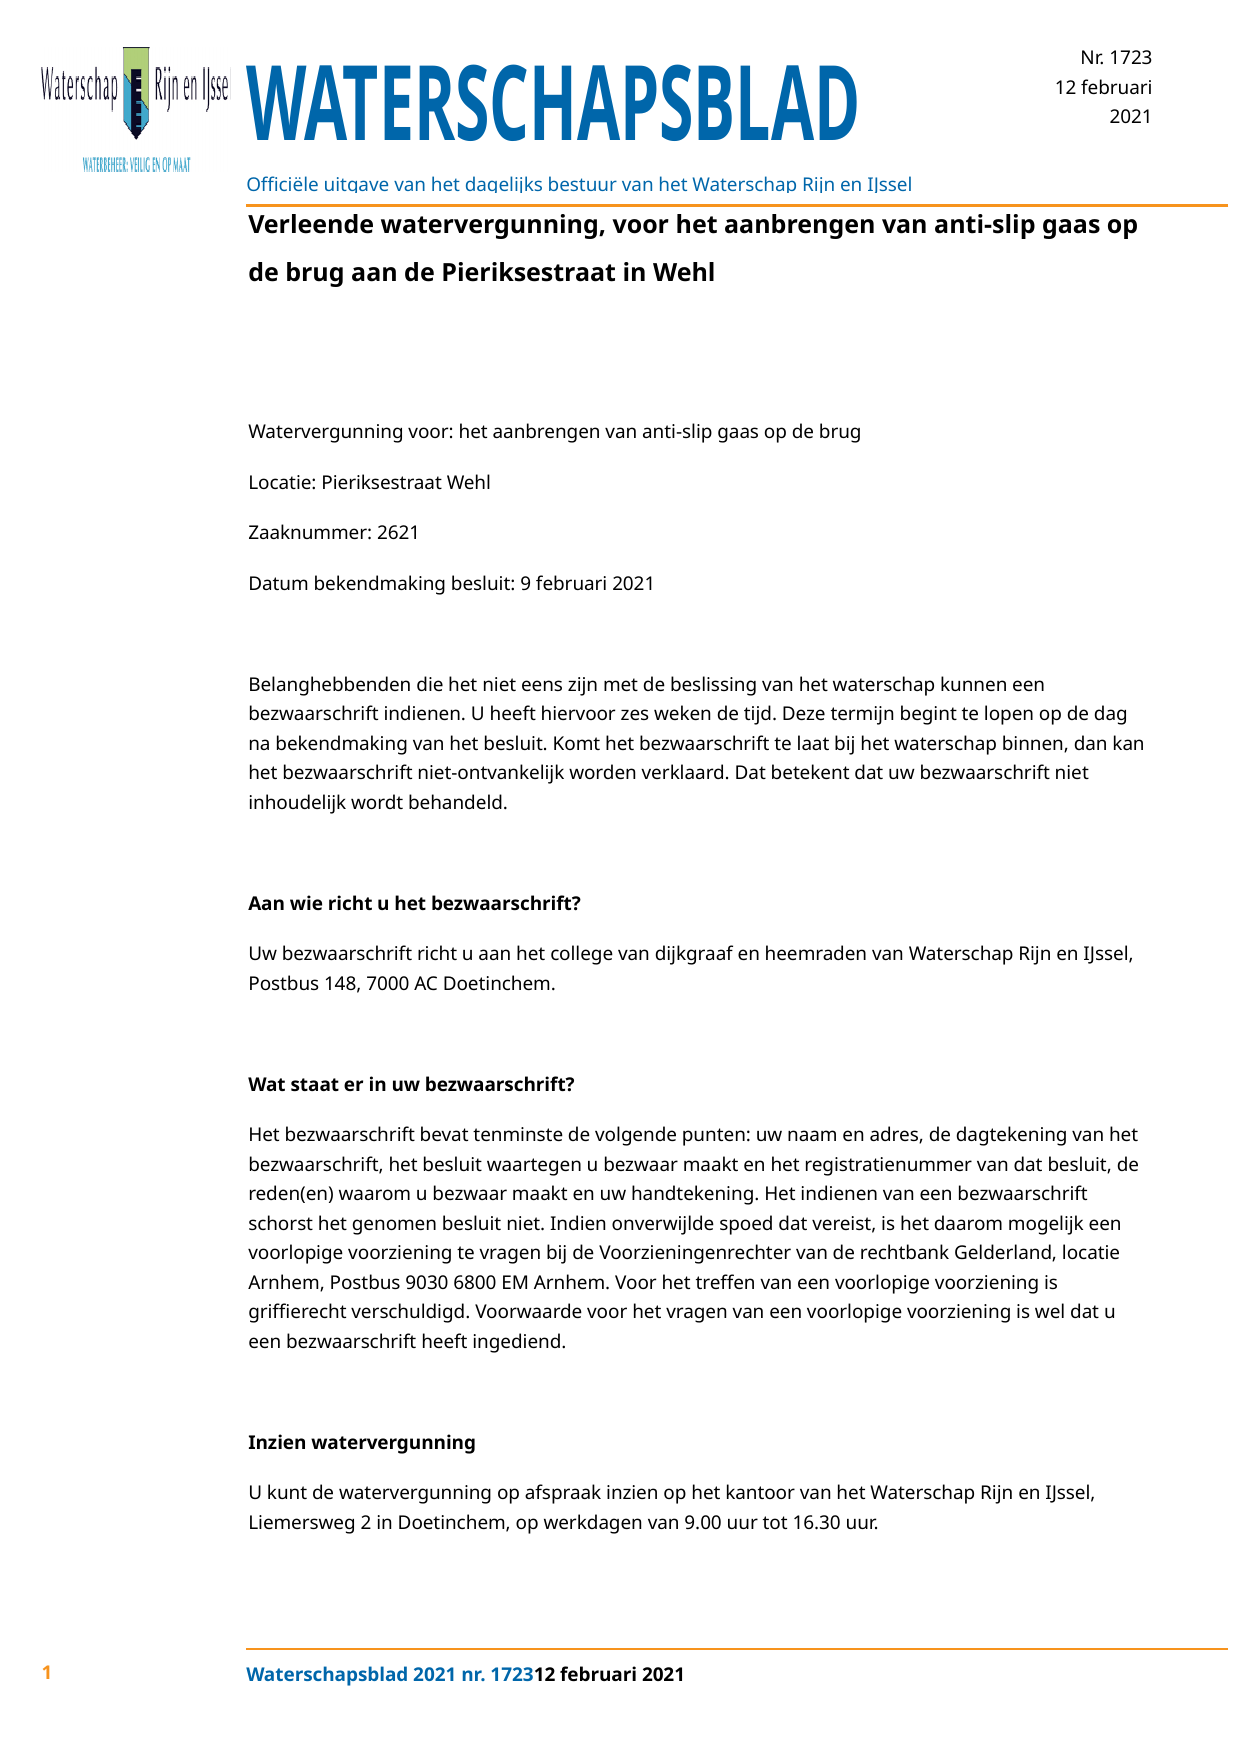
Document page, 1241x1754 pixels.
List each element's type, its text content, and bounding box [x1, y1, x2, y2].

text Watervergunning voor: het aanbrengen van anti-slip gaas op de brug [248, 419, 1152, 444]
text U kunt de watervergunning op afspraak inzien op het kantoor van het Waterschap Rijn en IJssel, Liemersweg 2 in Doetinchem, op werkdagen van 9.00 uur tot 16.30 uur. [248, 1479, 1152, 1535]
text Het bezwaarschrift bevat tenminste de volgende punten: uw naam en adres, de dagtekening van het bezwaarschrift, het besluit waartegen u bezwaar maakt en het registratienummer van dat besluit, de reden(en) waarom u bezwaar maakt en uw handtekening. Het indienen van een bezwaarschrift schorst het genomen besluit niet. Indien onverwijlde spoed dat vereist, is het daarom mogelijk een voorlopige voorziening te vragen bij de Voorzieningenrechter van de rechtbank Gelderland, locatie Arnhem, Postbus 9030 6800 EM Arnhem. Voor het treffen van een voorlopige voorziening is griffierecht verschuldigd. Voorwaarde voor het vragen van een voorlopige voorziening is wel dat u een bezwaarschrift heeft ingediend. [248, 1121, 1152, 1354]
text Belanghebbenden die het niet eens zijn met de beslissing van het waterschap kunnen een bezwaarschrift indienen. U heeft hiervoor zes weken de tijd. Deze termijn begint te lopen op de dag na bekendmaking van het besluit. Komt het bezwaarschrift te laat bij het waterschap binnen, dan kan het bezwaarschrift niet-ontvankelijk worden verklaard. Dat betekent dat uw bezwaarschrift niet inhoudelijk wordt behandeld. [248, 671, 1152, 815]
text Wat staat er in uw bezwaarschrift? [248, 1071, 1152, 1097]
text Uw bezwaarschrift richt u aan het college van dijkgraaf en heemraden van Waterschap Rijn en IJssel, Postbus 148, 7000 AC Doetinchem. [248, 940, 1152, 996]
text Datum bekendmaking besluit: 9 februari 2021 [248, 570, 1152, 596]
picture [41, 47, 231, 172]
text Verleende watervergunning, voor het aanbrengen van anti-slip gaas op de brug aan de Pieriksestraat in Wehl [248, 207, 1152, 288]
text Locatie: Pieriksestraat Wehl [248, 469, 1152, 495]
text Aan wie richt u het bezwaarschrift? [248, 890, 1152, 916]
text Zaaknummer: 2621 [248, 519, 1152, 545]
text Inzien watervergunning [248, 1429, 1152, 1455]
